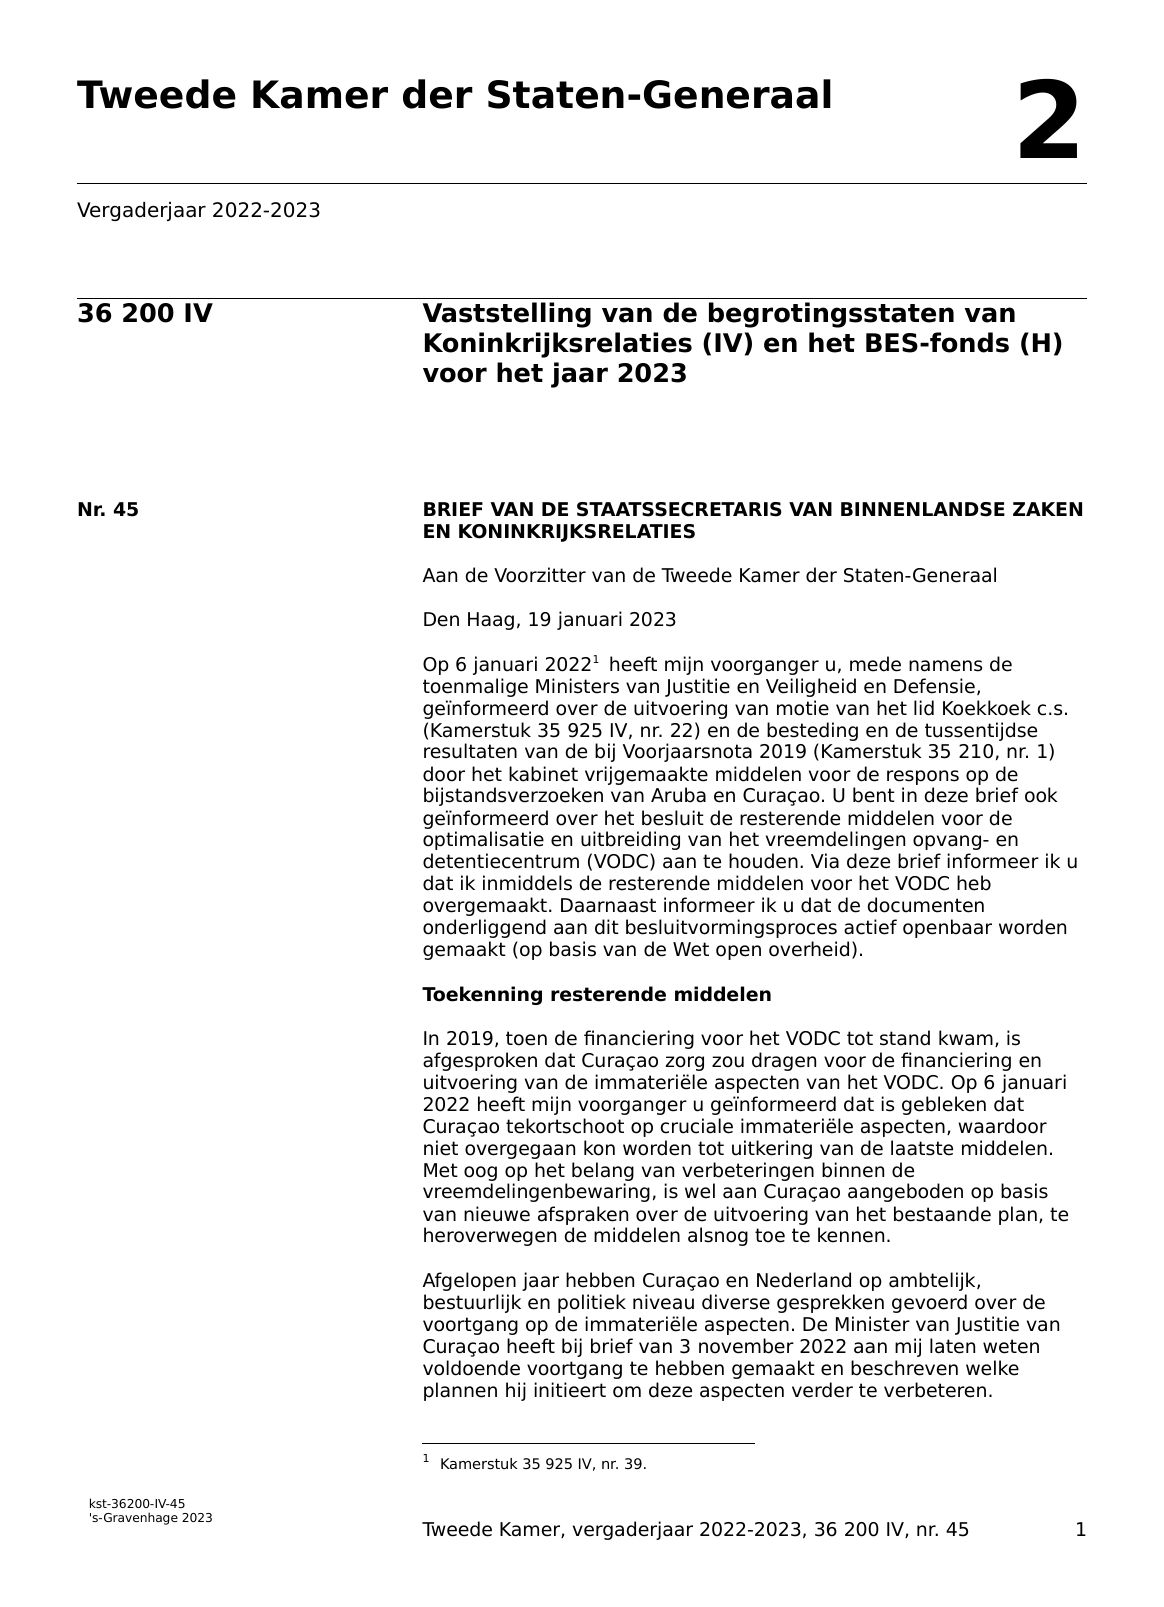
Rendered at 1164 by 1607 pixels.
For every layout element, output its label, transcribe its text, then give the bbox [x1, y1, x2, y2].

text Den Haag, 19 januari 2023 [422, 609, 1087, 631]
subtitle 36 200 IV Vaststelling van de begrotingsstaten van Koninkrijksrelaties (IV) en het BES-fonds (H) voor het jaar 2023 [77, 299, 1087, 388]
text In 2019, toen de financiering voor het VODC tot stand kwam, is afgesproken dat Curaçao zorg zou dragen voor de financiering en uitvoering van de immateriële aspecten van het VODC. Op 6 januari 2022 heeft mijn voorganger u geïnformeerd dat is gebleken dat Curaçao tekortschoot op cruciale immateriële aspecten, waardoor niet overgegaan kon worden tot uitkering van de laatste middelen. Met oog op het belang van verbeteringen binnen de vreemdelingenbewaring, is wel aan Curaçao aangeboden op basis van nieuwe afspraken over de uitvoering van het bestaande plan, te heroverwegen de middelen alsnog toe te kennen. [422, 1028, 1087, 1247]
subtitle Toekenning resterende middelen [422, 983, 1087, 1005]
table_header 2 [886, 59, 1087, 183]
text Aan de Voorzitter van de Tweede Kamer der Staten-Generaal [422, 565, 1087, 587]
table_header Tweede Kamer der Staten-Generaal [77, 59, 886, 183]
text 's-Gravenhage 2023 [88, 1511, 323, 1525]
text kst-36200-IV-45 [88, 1497, 323, 1511]
subtitle Nr. 45 BRIEF VAN DE STAATSSECRETARIS VAN BINNENLANDSE ZAKEN EN KONINKRIJKSRELATIES [77, 499, 1087, 543]
table_cell Vergaderjaar 2022-2023 [77, 184, 1087, 298]
text Op 6 januari 2022 heeft mijn voorganger u, mede namens de toenmalige Ministers van Justitie en Veiligheid en Defensie, geïnformeerd over de uitvoering van motie van het lid Koekkoek c.s. (Kamerstuk 35 925 IV, nr. 22) en de besteding en de tussentijdse resultaten van de bij Voorjaarsnota 2019 (Kamerstuk 35 210, nr. 1) door het kabinet vrijgemaakte middelen voor de respons op de bijstandsverzoeken van Aruba en Curaçao. U bent in deze brief ook geïnformeerd over het besluit de resterende middelen voor de optimalisatie en uitbreiding van het vreemdelingen opvang- en detentiecentrum (VODC) aan te houden. Via deze brief informeer ik u dat ik inmiddels de resterende middelen voor het VODC heb overgemaakt. Daarnaast informeer ik u dat de documenten onderliggend aan dit besluitvormingsproces actief openbaar worden gemaakt (op basis van de Wet open overheid). [422, 653, 1087, 961]
text Afgelopen jaar hebben Curaçao en Nederland op ambtelijk, bestuurlijk en politiek niveau diverse gesprekken gevoerd over de voortgang op de immateriële aspecten. De Minister van Justitie van Curaçao heeft bij brief van 3 november 2022 aan mij laten weten voldoende voortgang te hebben gemaakt en beschreven welke plannen hij initieert om deze aspecten verder te verbeteren. [422, 1269, 1087, 1401]
text Kamerstuk 35 925 IV, nr. 39. [422, 1452, 1087, 1474]
